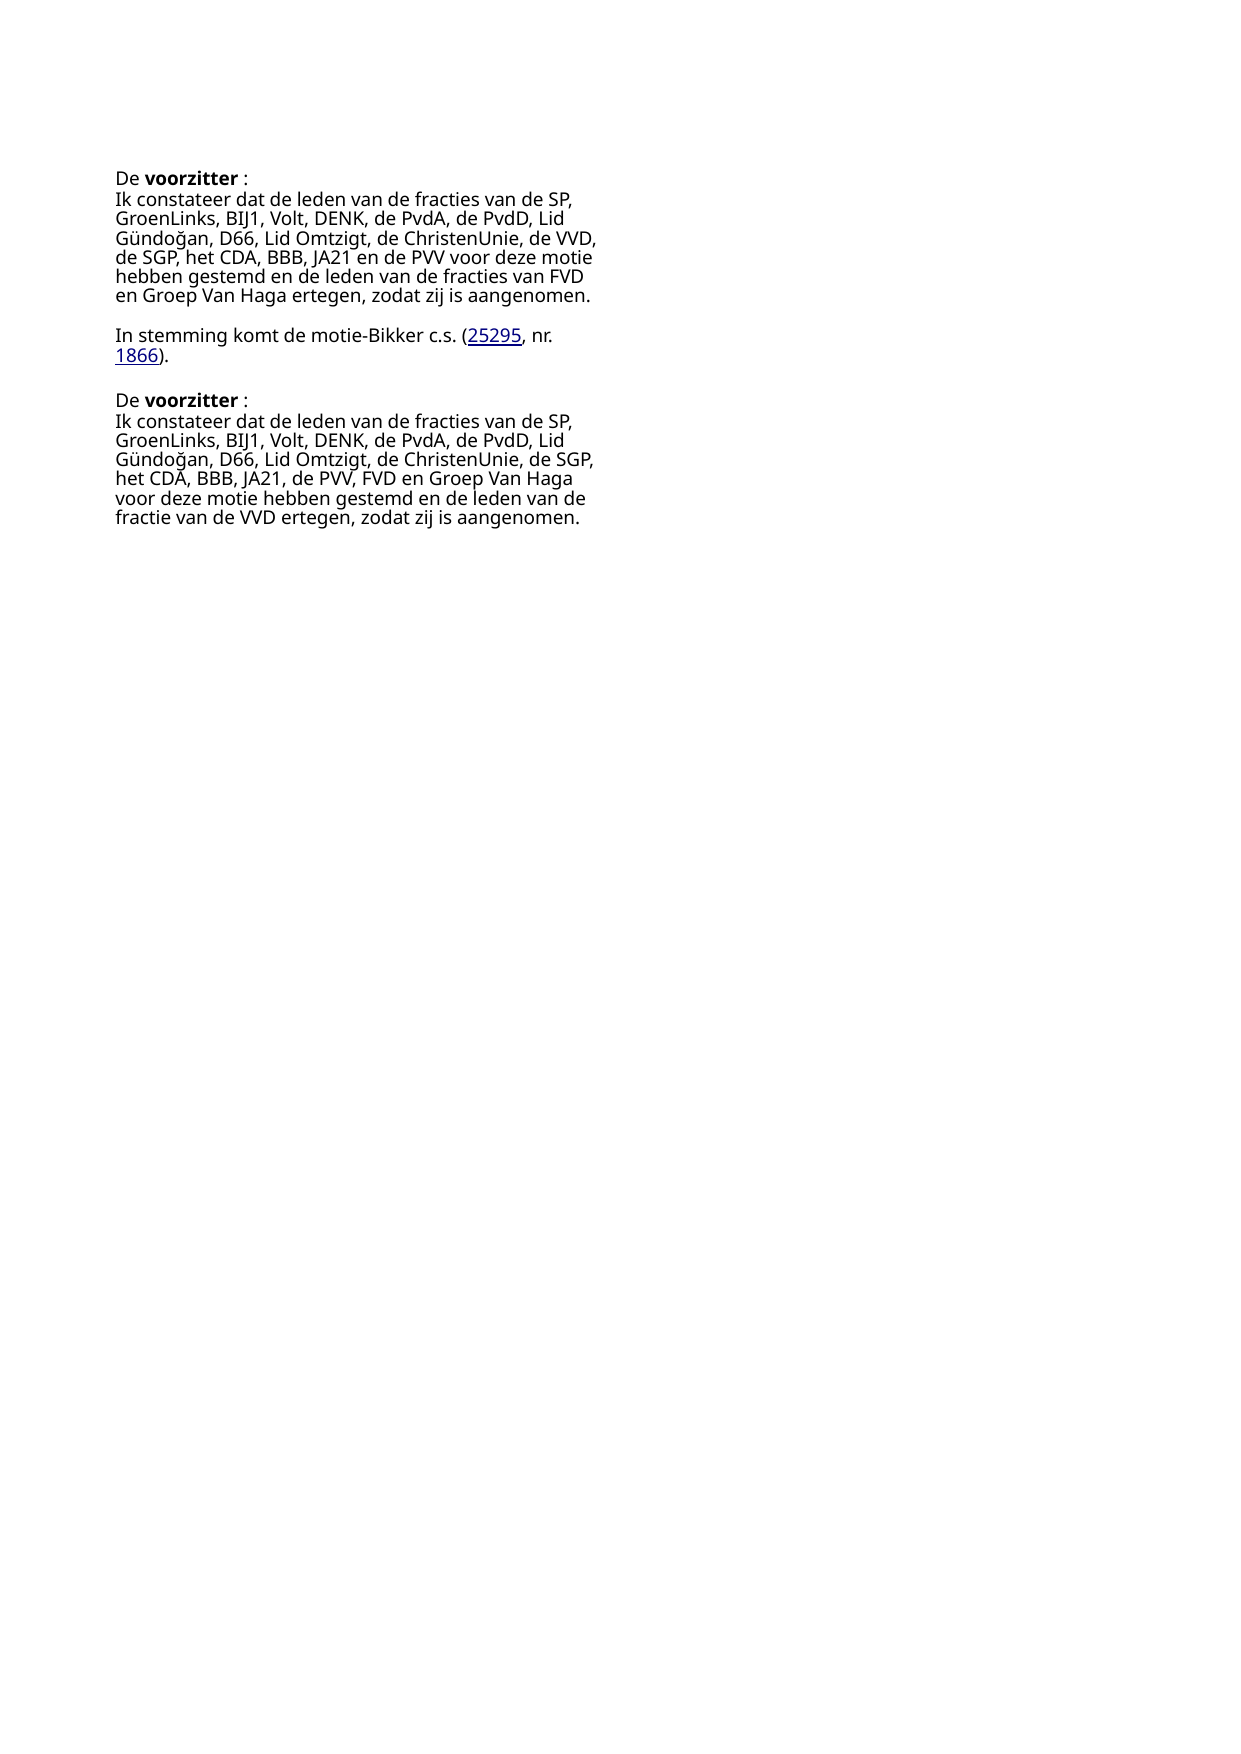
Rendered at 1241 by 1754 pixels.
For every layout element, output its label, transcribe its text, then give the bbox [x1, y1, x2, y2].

text De voorzitter : [115, 387, 605, 413]
text De voorzitter : [115, 165, 605, 191]
text Ik constateer dat de leden van de fracties van de SP, GroenLinks, BIJ1, Volt, DENK, de PvdA, de PvdD, Lid Gündoğan, D66, Lid Omtzigt, de ChristenUnie, de VVD, de SGP, het CDA, BBB, JA21 en de PVV voor deze motie hebben gestemd en de leden van de fracties van FVD en Groep Van Haga ertegen, zodat zij is aangenomen. [115, 191, 605, 307]
text In stemming komt de motie-Bikker c.s. (25295, nr. 1866). [115, 327, 605, 366]
text Ik constateer dat de leden van de fracties van de SP, GroenLinks, BIJ1, Volt, DENK, de PvdA, de PvdD, Lid Gündoğan, D66, Lid Omtzigt, de ChristenUnie, de SGP, het CDA, BBB, JA21, de PVV, FVD en Groep Van Haga voor deze motie hebben gestemd en de leden van de fractie van de VVD ertegen, zodat zij is aangenomen. [115, 413, 605, 528]
